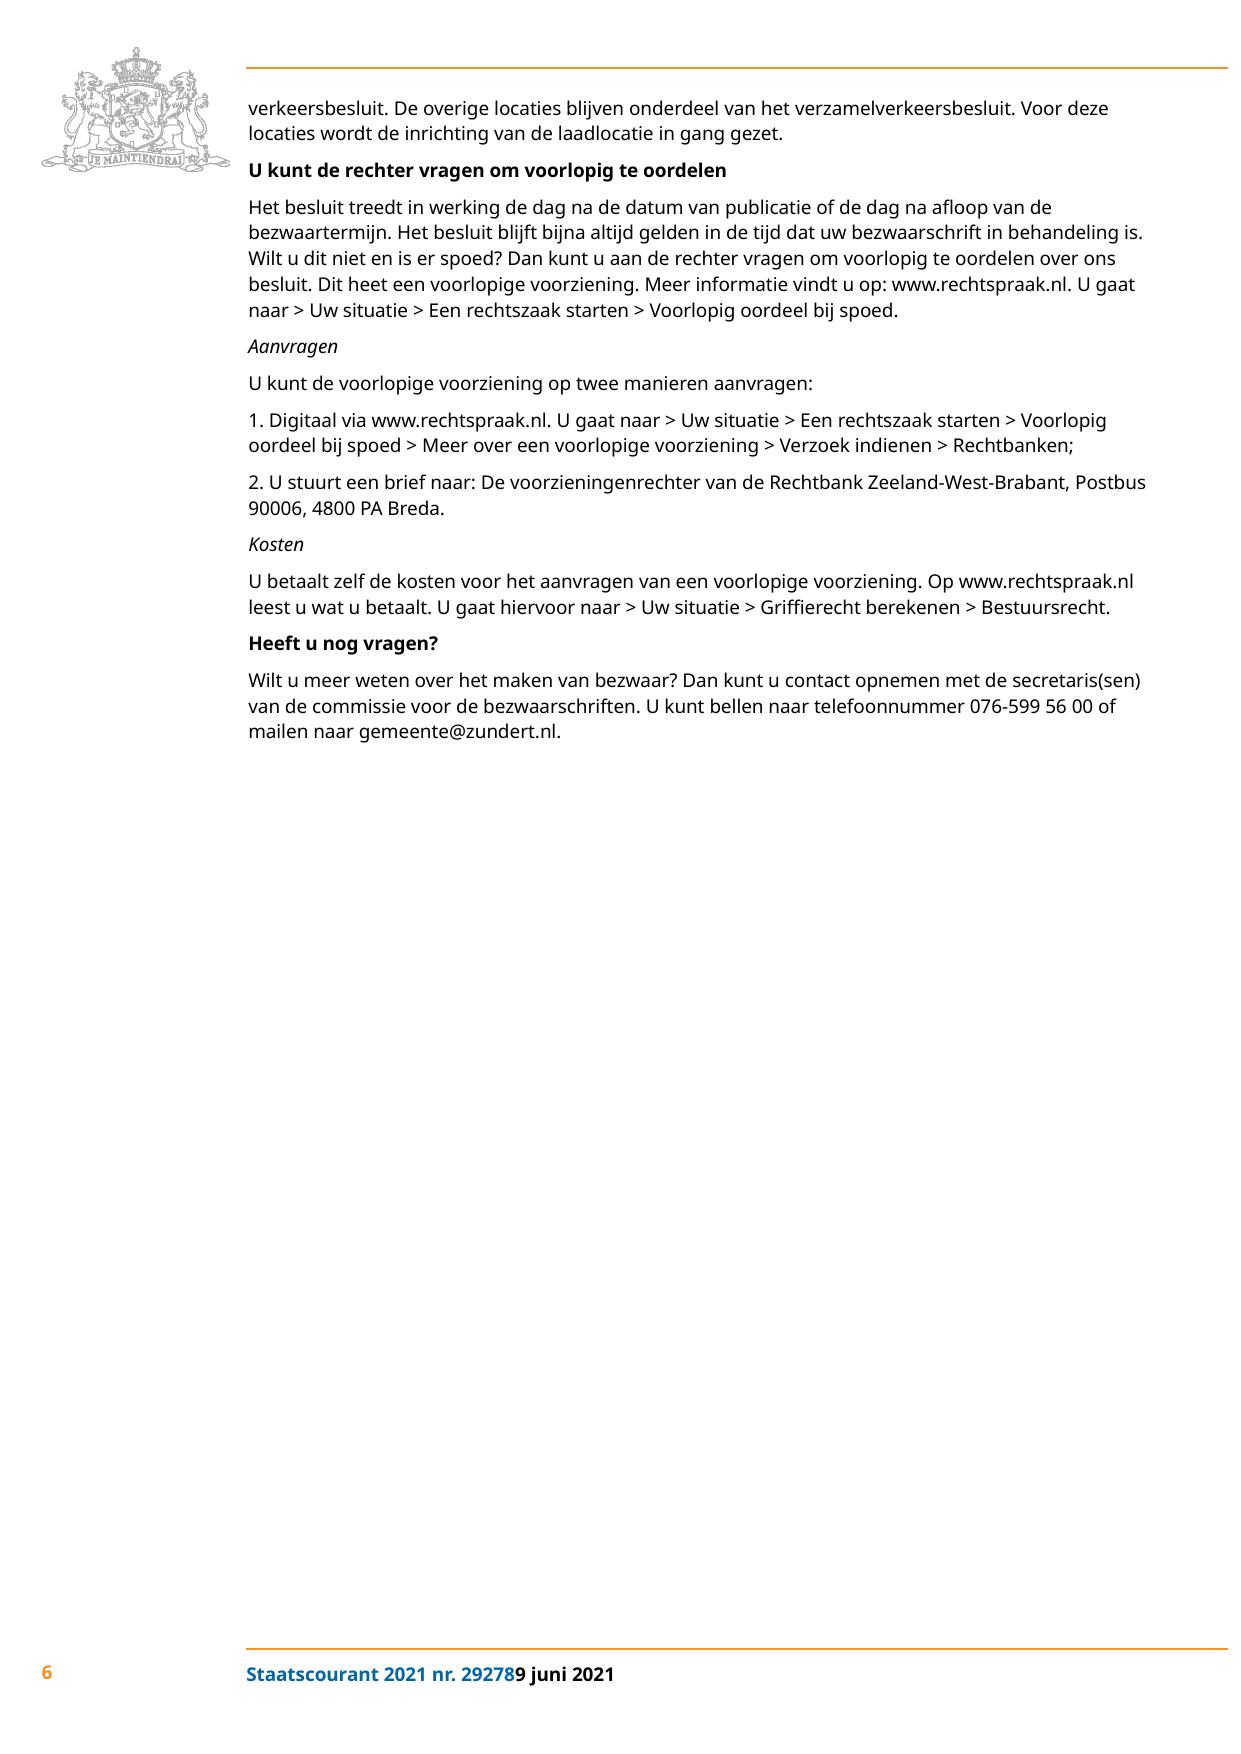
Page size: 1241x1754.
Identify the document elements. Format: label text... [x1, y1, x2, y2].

text Aanvragen [248, 333, 1152, 359]
text verkeersbesluit. De overige locaties blijven onderdeel van het verzamelverkeersbesluit. Voor deze locaties wordt de inrichting van de laadlocatie in gang gezet. [248, 95, 1152, 146]
text Heeft u nog vragen? [248, 631, 1152, 656]
text U kunt de rechter vragen om voorlopig te oordelen [248, 157, 1152, 183]
text Het besluit treedt in werking de dag na de datum van publicatie of de dag na afloop van de bezwaartermijn. Het besluit blijft bijna altijd gelden in de tijd dat uw bezwaarschrift in behandeling is. Wilt u dit niet en is er spoed? Dan kunt u aan de rechter vragen om voorlopig te oordelen over ons besluit. Dit heet een voorlopige voorziening. Meer informatie vindt u op: www.rechtspraak.nl. U gaat naar > Uw situatie > Een rechtszaak starten > Voorlopig oordeel bij spoed. [248, 194, 1152, 322]
text U betaalt zelf de kosten voor het aanvragen van een voorlopige voorziening. Op www.rechtspraak.nl leest u wat u betaalt. U gaat hiervoor naar > Uw situatie > Griffierecht berekenen > Bestuursrecht. [248, 568, 1152, 620]
text 2. U stuurt een brief naar: De voorzieningenrechter van de Rechtbank Zeeland-West-Brabant, Postbus 90006, 4800 PA Breda. [248, 469, 1152, 521]
text U kunt de voorlopige voorziening op twee manieren aanvragen: [248, 370, 1152, 396]
text 1. Digitaal via www.rechtspraak.nl. U gaat naar > Uw situatie > Een rechtszaak starten > Voorlopig oordeel bij spoed > Meer over een voorlopige voorziening > Verzoek indienen > Rechtbanken; [248, 407, 1152, 458]
text Kosten [248, 532, 1152, 557]
text Wilt u meer weten over het maken van bezwaar? Dan kunt u contact opnemen met de secretaris(sen) van de commissie voor de bezwaarschriften. U kunt bellen naar telefoonnummer 076-599 56 00 of mailen naar gemeente@zundert.nl. [248, 667, 1152, 744]
picture [41, 47, 231, 172]
